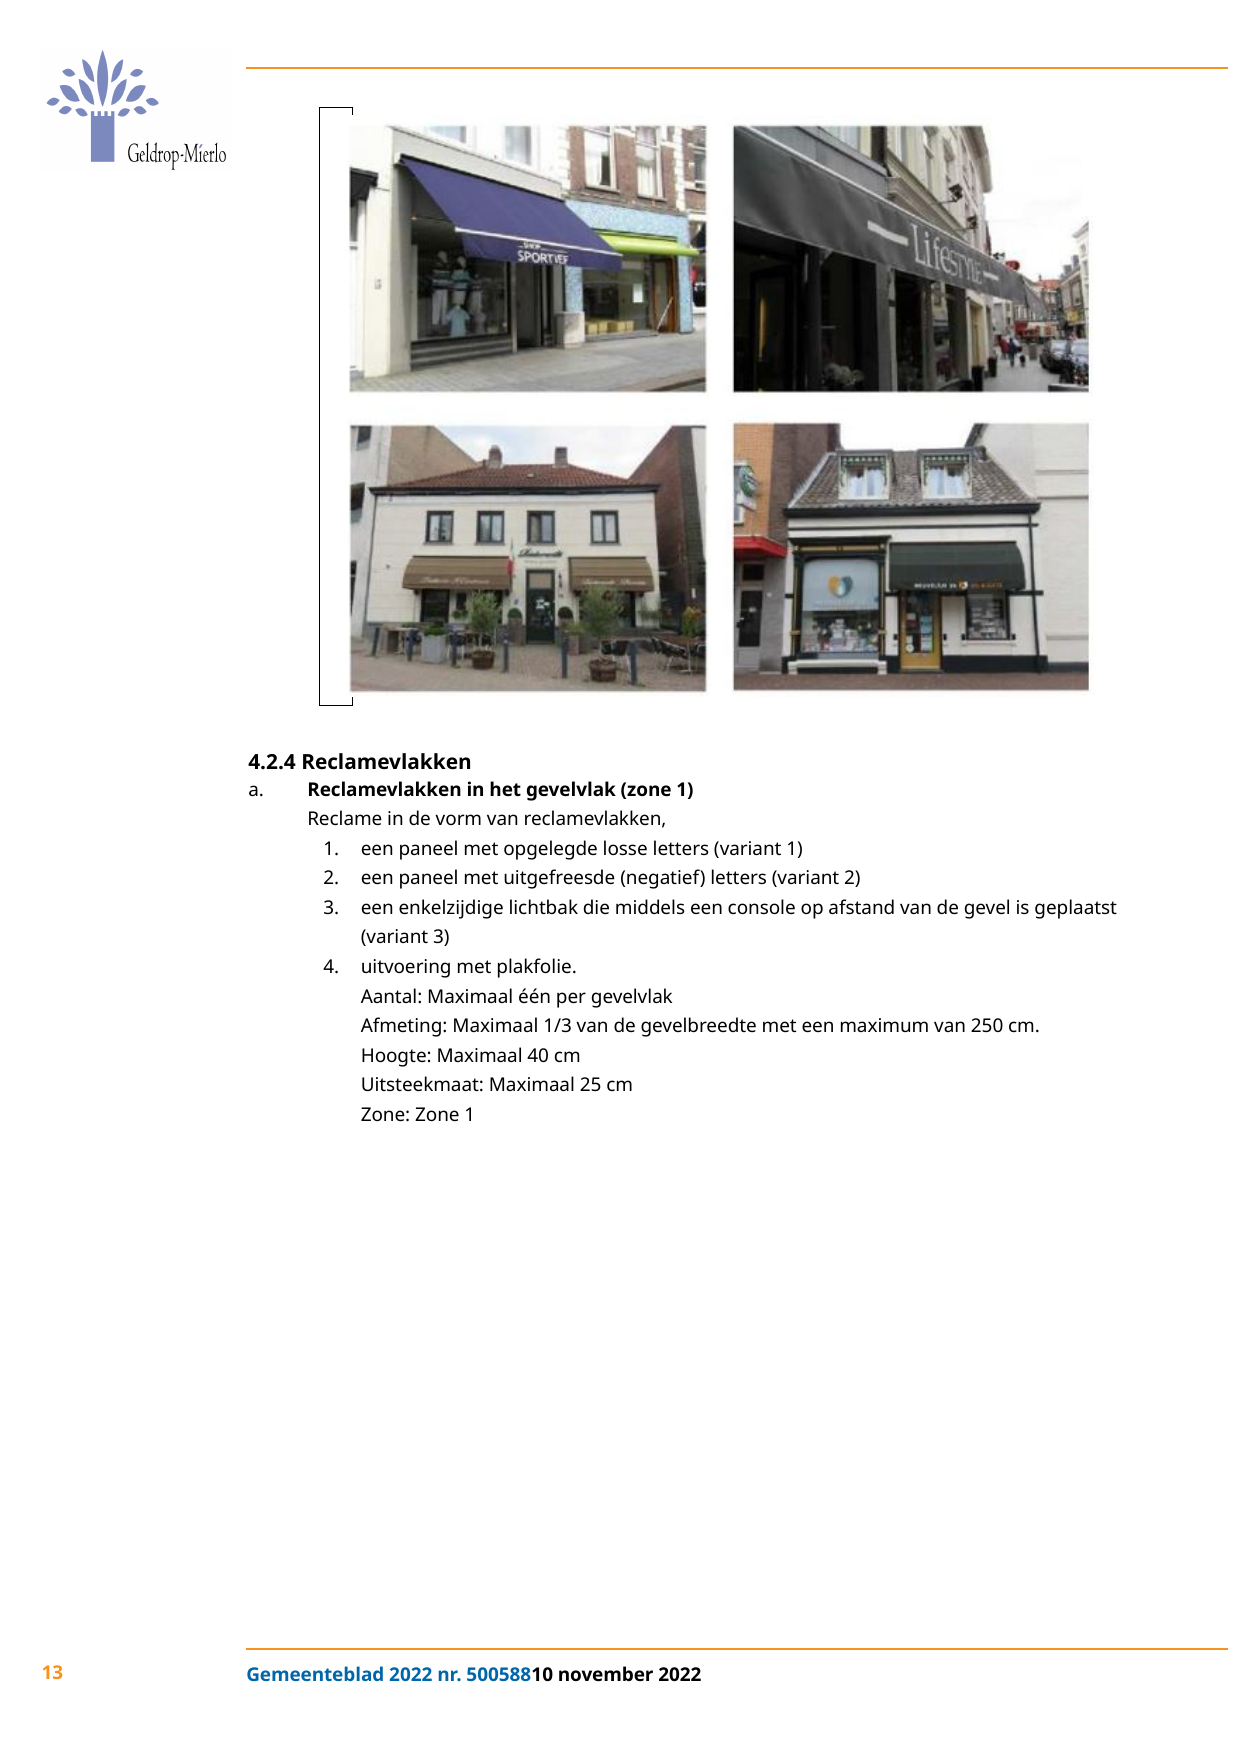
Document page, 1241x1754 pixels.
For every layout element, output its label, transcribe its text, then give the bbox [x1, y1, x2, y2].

list Hoogte: Maximaal 40 cm [323, 1042, 1152, 1068]
list een enkelzijdige lichtbak die middels een console op afstand van de gevel is geplaatst (variant 3) [323, 894, 1152, 949]
list Zone: Zone 1 [323, 1101, 1152, 1127]
list Aantal: Maximaal één per gevelvlak [323, 983, 1152, 1008]
list Reclame in de vorm van reclamevlakken, [248, 805, 1152, 831]
picture [327, 115, 1095, 697]
list Reclamevlakken in het gevelvlak (zone 1) [248, 776, 1152, 801]
list Afmeting: Maximaal 1/3 van de gevelbreedte met een maximum van 250 cm. [323, 1012, 1152, 1038]
picture [41, 47, 231, 172]
list een paneel met opgelegde losse letters (variant 1) [323, 835, 1152, 861]
list uitvoering met plakfolie. [323, 953, 1152, 979]
text 4.2.4 Reclamevlakken [248, 747, 1152, 776]
list Uitsteekmaat: Maximaal 25 cm [323, 1072, 1152, 1097]
list een paneel met uitgefreesde (negatief) letters (variant 2) [323, 864, 1152, 890]
